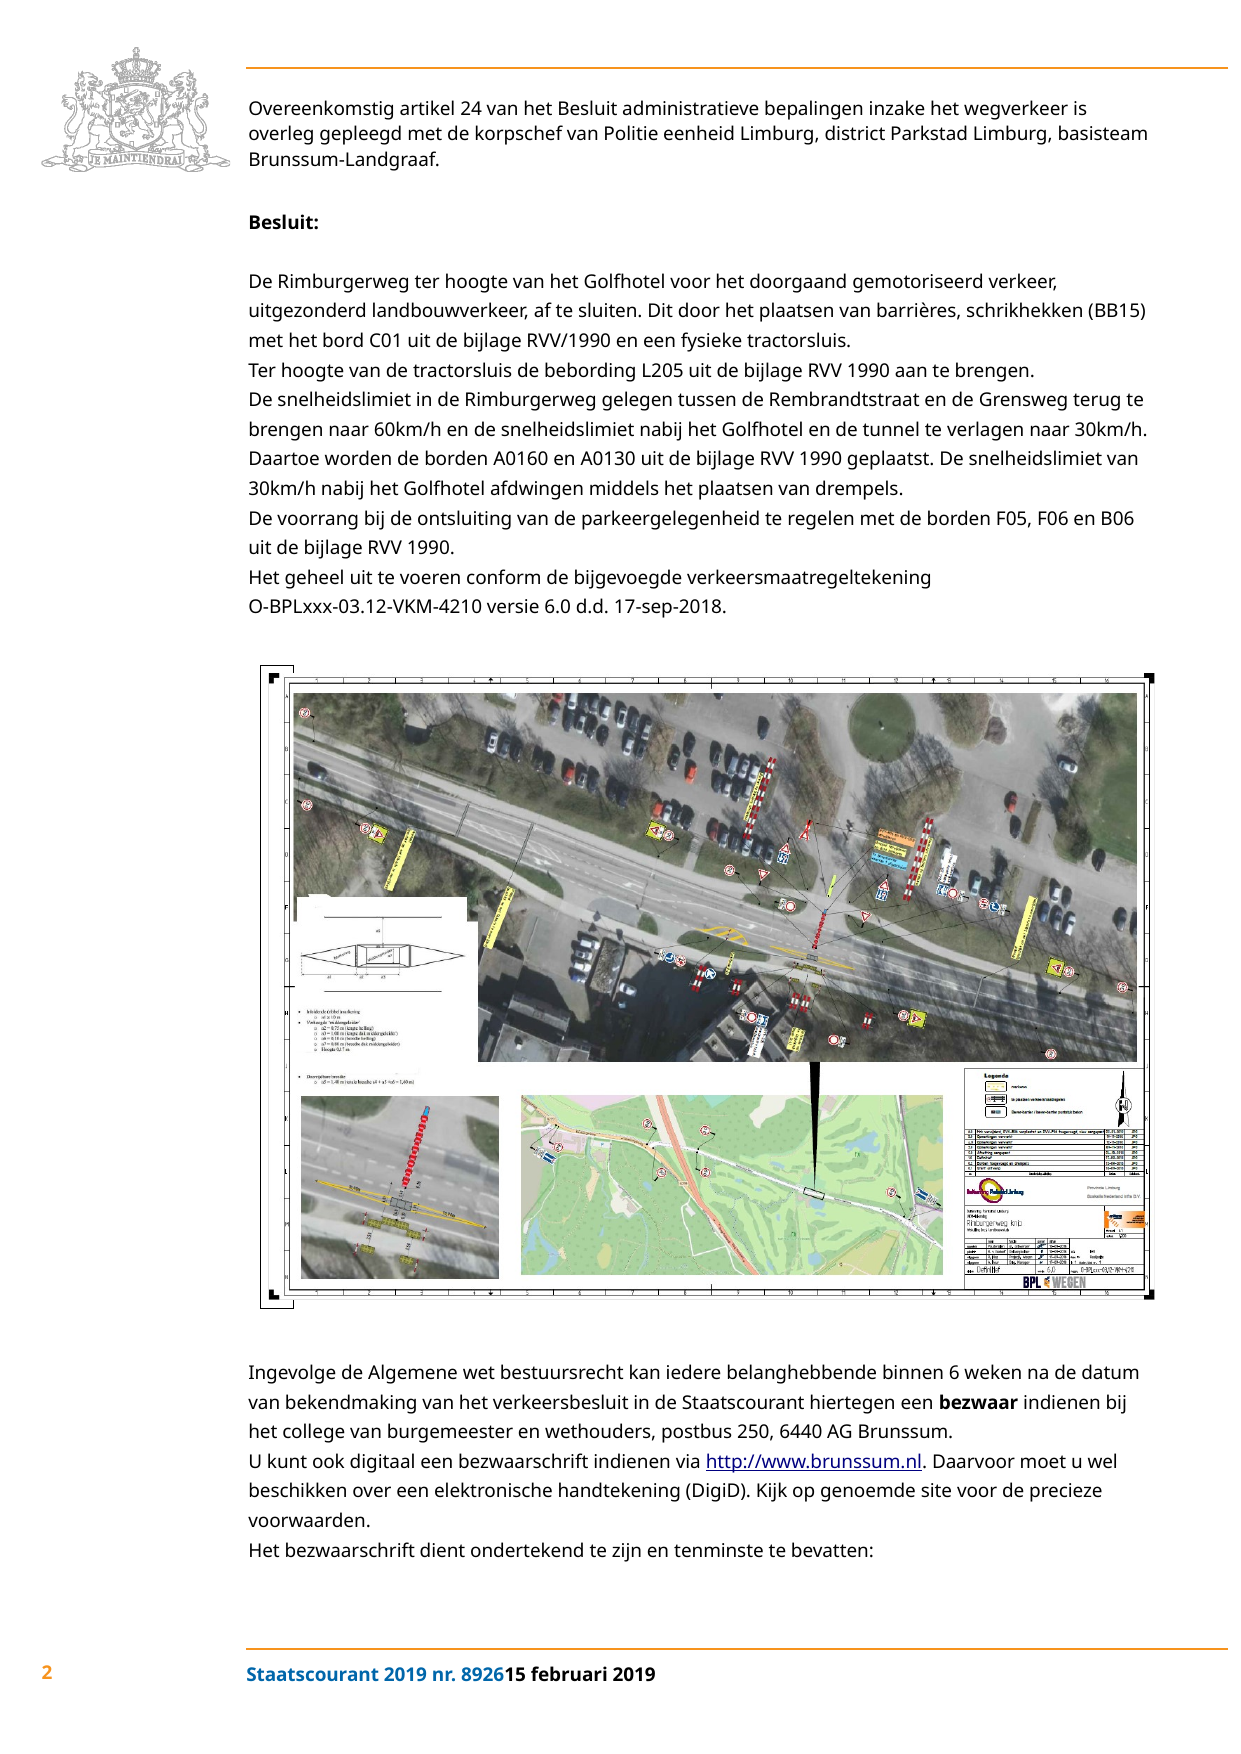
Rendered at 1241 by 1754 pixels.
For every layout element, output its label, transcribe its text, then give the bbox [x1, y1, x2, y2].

text O-BPLxxx-03.12-VKM-4210 versie 6.0 d.d. 17-sep-2018. [248, 593, 1152, 619]
text De Rimburgerweg ter hoogte van het Golfhotel voor het doorgaand gemotoriseerd verkeer, uitgezonderd landbouwverkeer, af te sluiten. Dit door het plaatsen van barrières, schrikhekken (BB15) met het bord C01 uit de bijlage RVV/1990 en een fysieke tractorsluis. [248, 268, 1152, 353]
picture [268, 673, 1155, 1300]
text Besluit: [248, 209, 1152, 235]
text De voorrang bij de ontsluiting van de parkeergelegenheid te regelen met de borden F05, F06 en B06 uit de bijlage RVV 1990. [248, 505, 1152, 560]
text Overeenkomstig artikel 24 van het Besluit administratieve bepalingen inzake het wegverkeer is overleg gepleegd met de korpschef van Politie eenheid Limburg, district Parkstad Limburg, basisteam Brunssum-Landgraaf. [248, 95, 1152, 172]
picture [41, 47, 231, 172]
text Het geheel uit te voeren conform de bijgevoegde verkeersmaatregeltekening [248, 564, 1152, 590]
text Ingevolge de Algemene wet bestuursrecht kan iedere belanghebbende binnen 6 weken na de datum van bekendmaking van het verkeersbesluit in de Staatscourant hiertegen een bezwaar indienen bij het college van burgemeester en wethouders, postbus 250, 6440 AG Brunssum. [248, 1359, 1152, 1444]
text U kunt ook digitaal een bezwaarschrift indienen via http://www.brunssum.nl. Daarvoor moet u wel beschikken over een elektronische handtekening (DigiD). Kijk op genoemde site voor de precieze voorwaarden. [248, 1448, 1152, 1533]
text Het bezwaarschrift dient ondertekend te zijn en tenminste te bevatten: [248, 1537, 1152, 1563]
text De snelheidslimiet in de Rimburgerweg gelegen tussen de Rembrandtstraat en de Grensweg terug te brengen naar 60km/h en de snelheidslimiet nabij het Golfhotel en de tunnel te verlagen naar 30km/h. Daartoe worden de borden A0160 en A0130 uit de bijlage RVV 1990 geplaatst. De snelheidslimiet van 30km/h nabij het Golfhotel afdwingen middels het plaatsen van drempels. [248, 386, 1152, 501]
text Ter hoogte van de tractorsluis de bebording L205 uit de bijlage RVV 1990 aan te brengen. [248, 357, 1152, 383]
